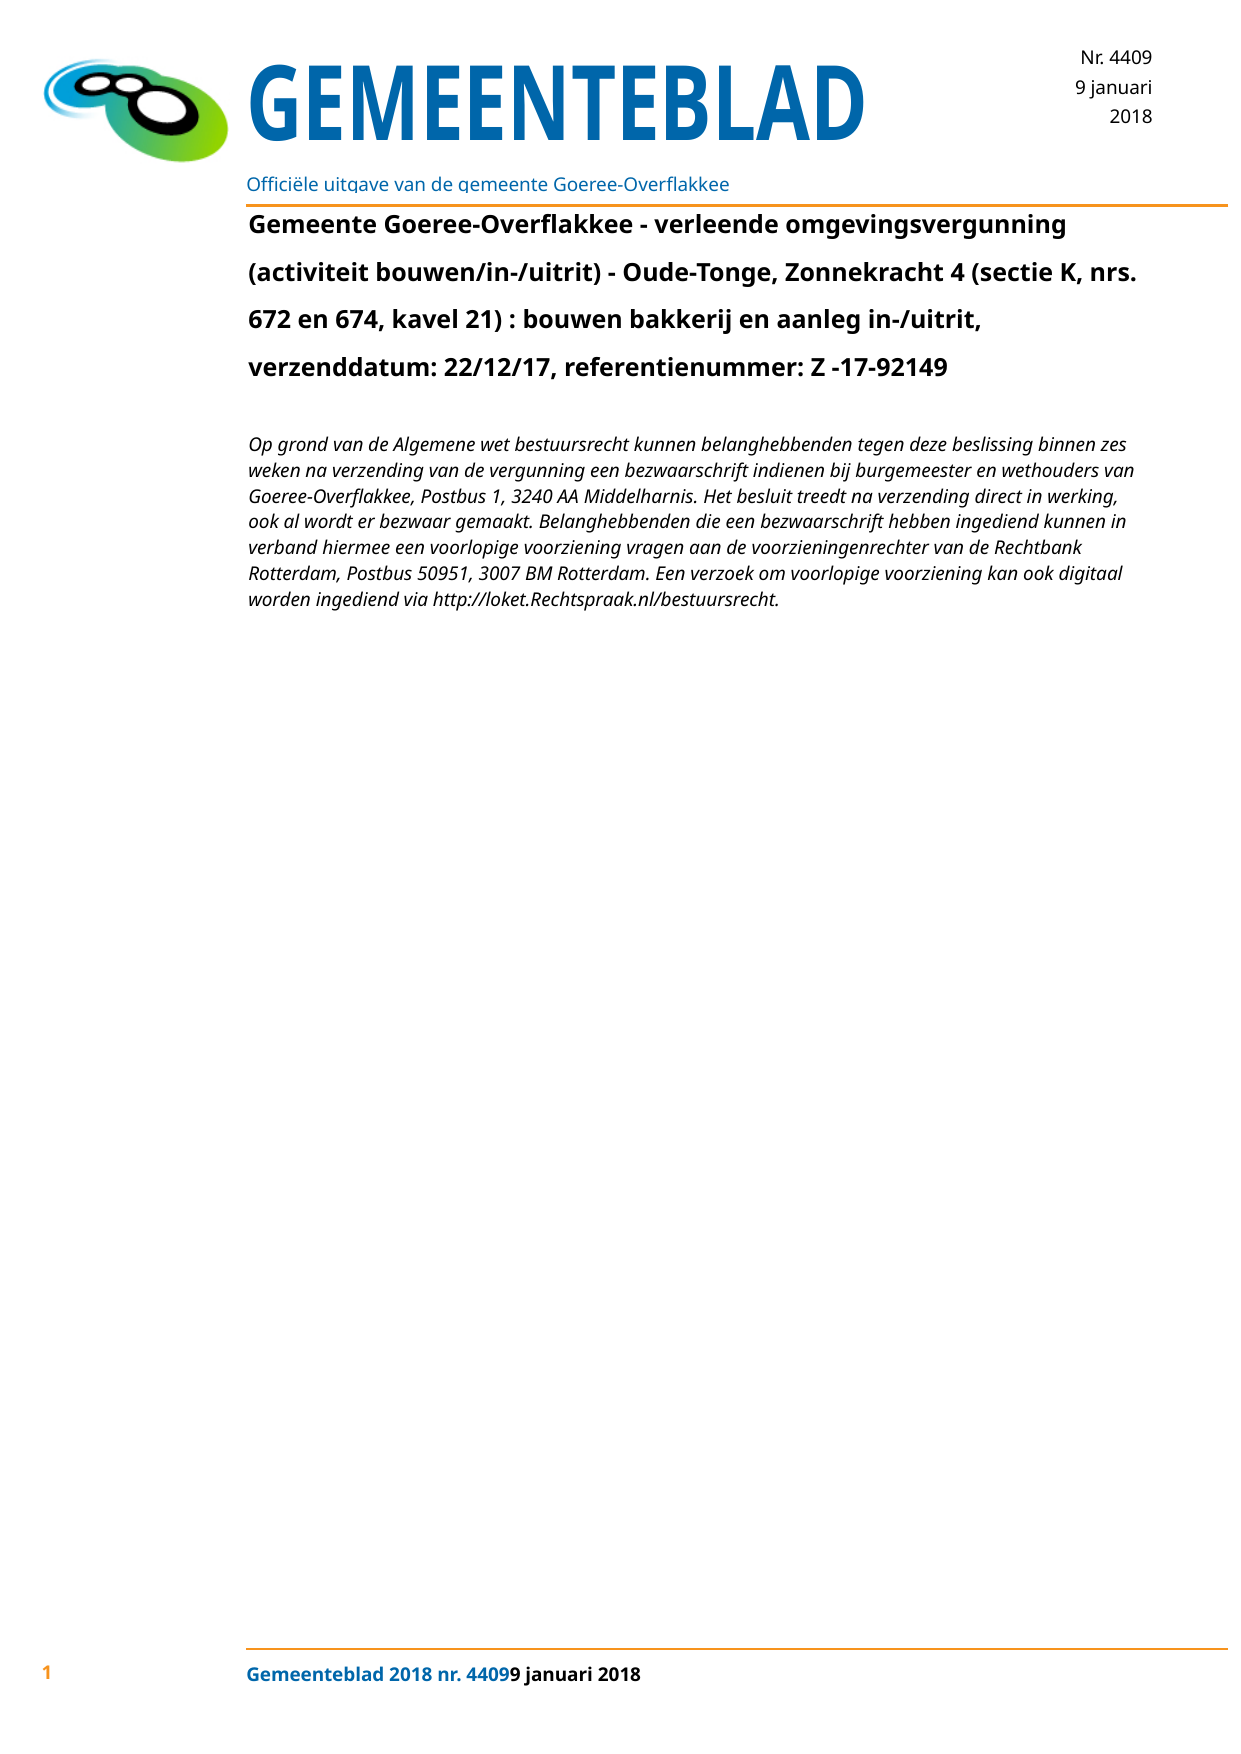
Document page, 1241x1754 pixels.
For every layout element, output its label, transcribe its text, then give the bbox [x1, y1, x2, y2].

text Op grond van de Algemene wet bestuursrecht kunnen belanghebbenden tegen deze beslissing binnen zes weken na verzending van de vergunning een bezwaarschrift indienen bij burgemeester en wethouders van Goeree-Overflakkee, Postbus 1, 3240 AA Middelharnis. Het besluit treedt na verzending direct in werking, ook al wordt er bezwaar gemaakt. Belanghebbenden die een bezwaarschrift hebben ingediend kunnen in verband hiermee een voorlopige voorziening vragen aan de voorzieningenrechter van de Rechtbank Rotterdam, Postbus 50951, 3007 BM Rotterdam. Een verzoek om voorlopige voorziening kan ook digitaal worden ingediend via http://loket.Rechtspraak.nl/bestuursrecht. [248, 431, 1152, 611]
picture [41, 47, 231, 172]
text Gemeente Goeree-Overflakkee - verleende omgevingsvergunning (activiteit bouwen/in-/uitrit) - Oude-Tonge, Zonnekracht 4 (sectie K, nrs. 672 en 674, kavel 21) : bouwen bakkerij en aanleg in-/uitrit, verzenddatum: 22/12/17, referentienummer: Z -17-92149 [248, 207, 1152, 384]
